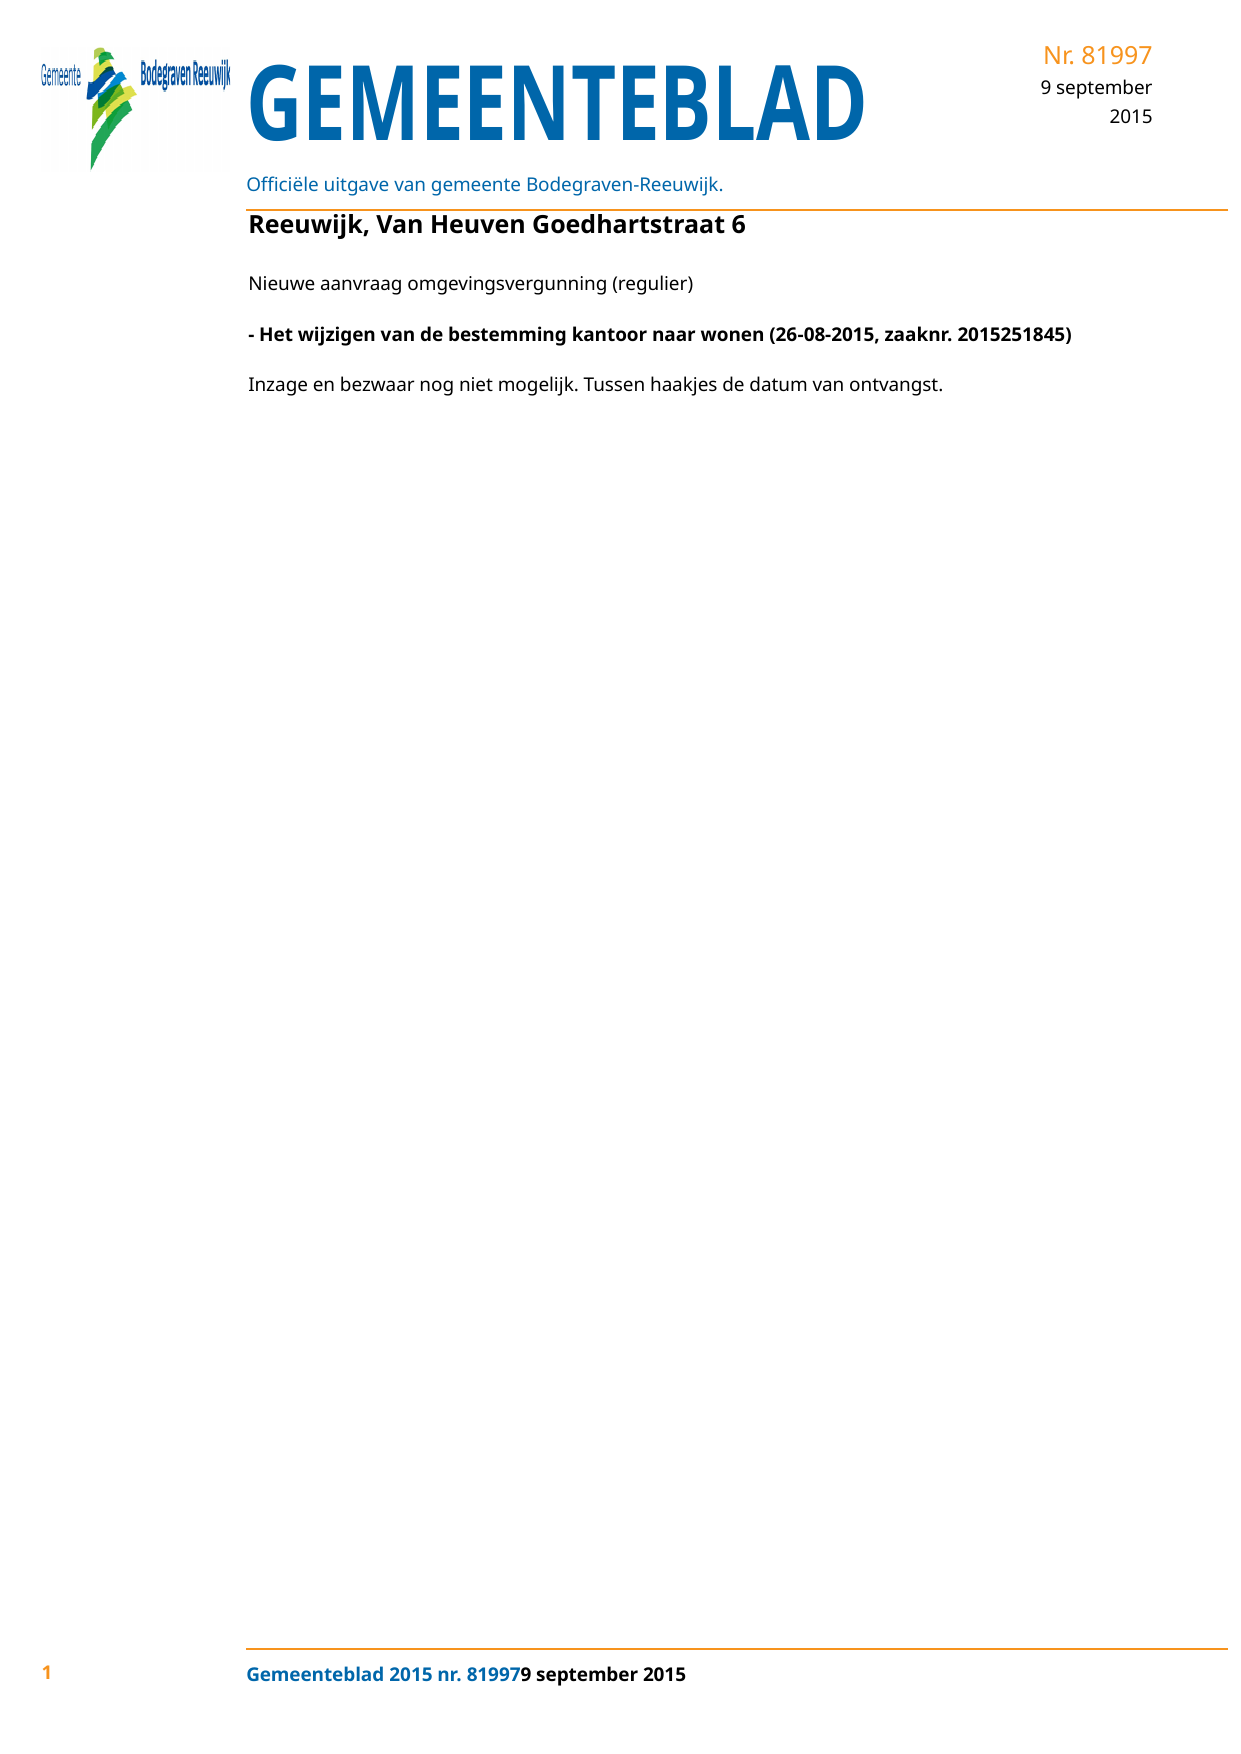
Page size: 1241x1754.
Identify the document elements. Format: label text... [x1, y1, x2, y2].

text - Het wijzigen van de bestemming kantoor naar wonen (26‑08‑2015, zaaknr. 2015251845) [248, 321, 1152, 346]
text Nieuwe aanvraag omgevingsvergunning (regulier) [248, 270, 1152, 296]
picture [41, 47, 231, 172]
text Inzage en bezwaar nog niet mogelijk. Tussen haakjes de datum van ontvangst. [248, 371, 1152, 397]
text Reeuwijk, Van Heuven Goedhartstraat 6 [248, 211, 1152, 241]
